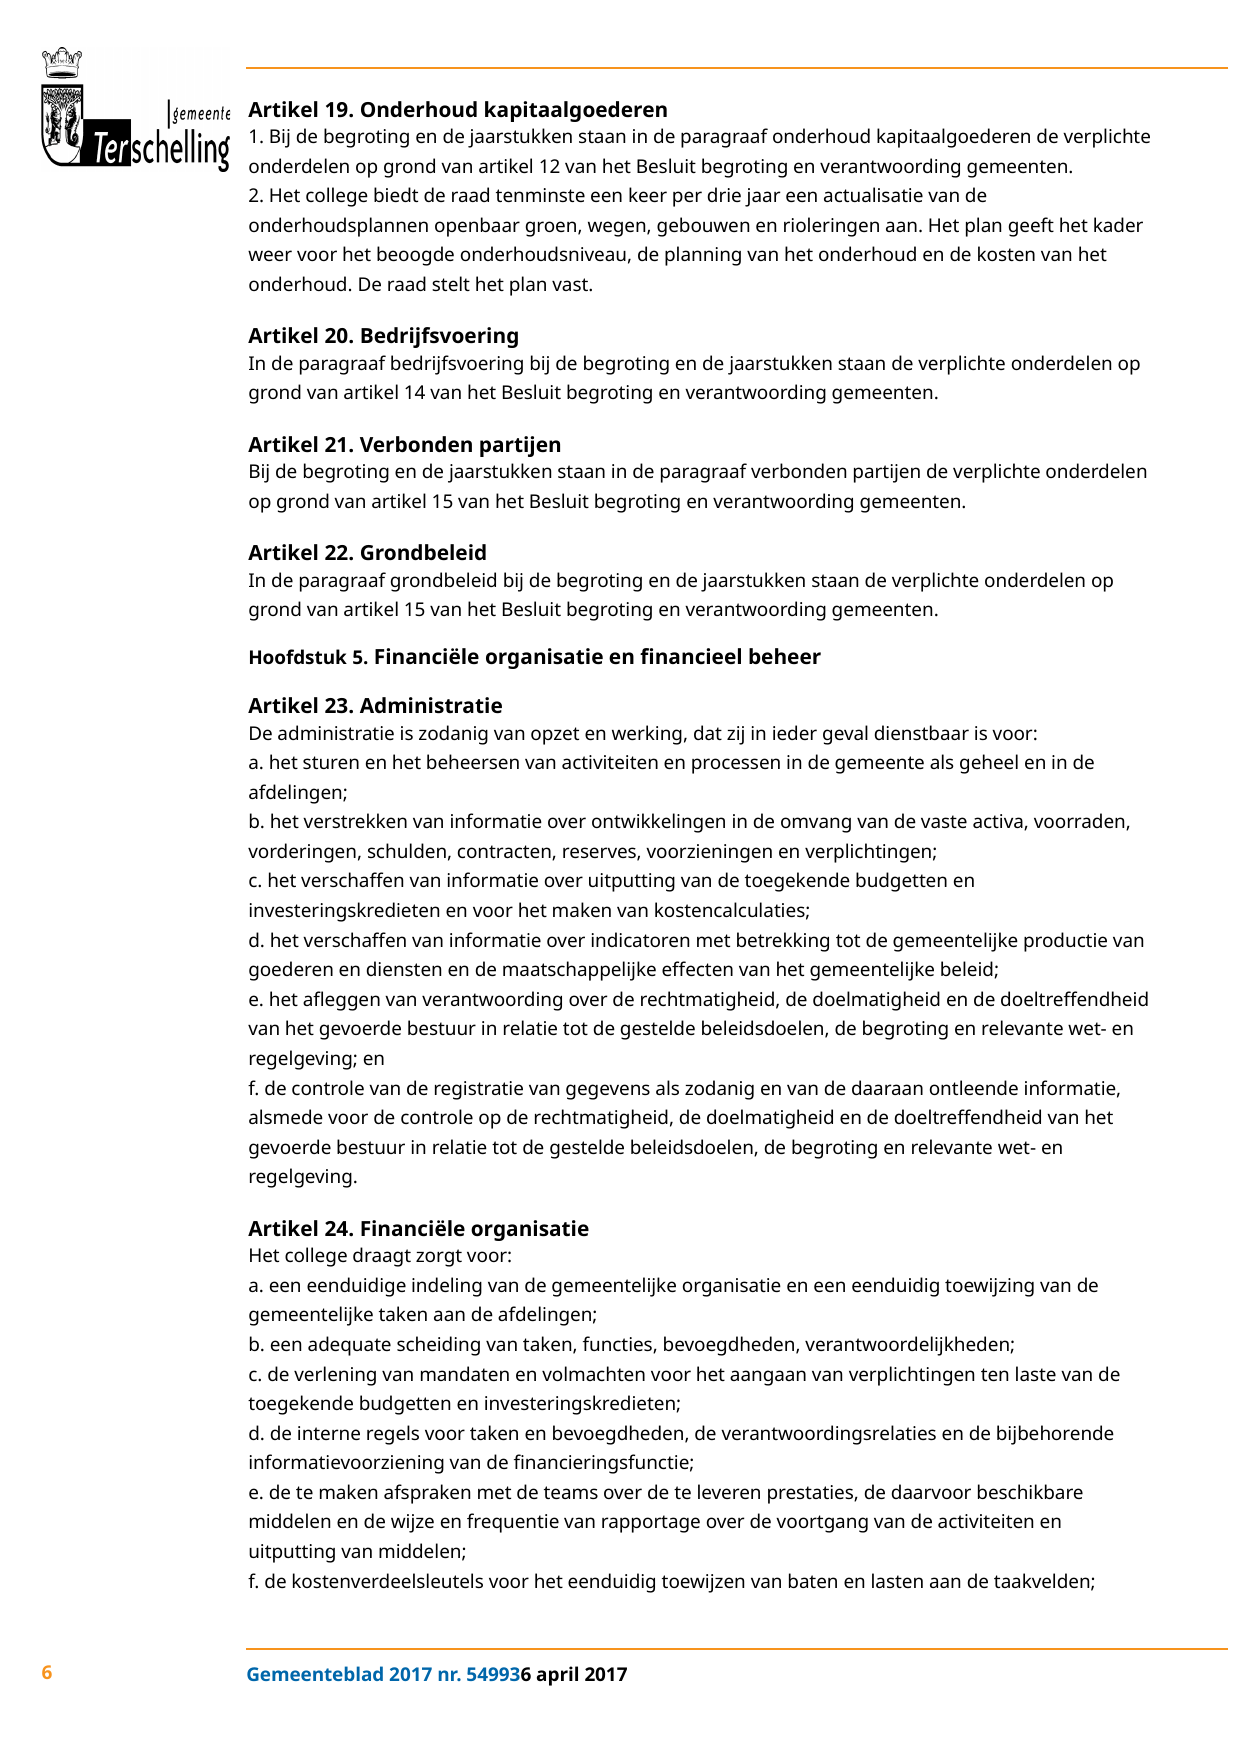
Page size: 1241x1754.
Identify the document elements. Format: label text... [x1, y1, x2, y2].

text Het college draagt zorgt voor: [248, 1242, 1152, 1268]
text 1. Bij de begroting en de jaarstukken staan in de paragraaf onderhoud kapitaalgoederen de verplichte onderdelen op grond van artikel 12 van het Besluit begroting en verantwoording gemeenten. [248, 123, 1152, 178]
text Bij de begroting en de jaarstukken staan in de paragraaf verbonden partijen de verplichte onderdelen op grond van artikel 15 van het Besluit begroting en verantwoording gemeenten. [248, 458, 1152, 514]
text In de paragraaf bedrijfsvoering bij de begroting en de jaarstukken staan de verplichte onderdelen op grond van artikel 14 van het Besluit begroting en verantwoording gemeenten. [248, 350, 1152, 405]
text a. een eenduidige indeling van de gemeentelijke organisatie en een eenduidig toewijzing van de gemeentelijke taken aan de afdelingen; [248, 1272, 1152, 1327]
text 2. Het college biedt de raad tenminste een keer per drie jaar een actualisatie van de onderhoudsplannen openbaar groen, wegen, gebouwen en rioleringen aan. Het plan geeft het kader weer voor het beoogde onderhoudsniveau, de planning van het onderhoud en de kosten van het onderhoud. De raad stelt het plan vast. [248, 182, 1152, 297]
text f. de kostenverdeelsleutels voor het eenduidig toewijzen van baten en lasten aan de taakvelden; [248, 1568, 1152, 1593]
text Artikel 24. Financiële organisatie [248, 1214, 1152, 1242]
text e. de te maken afspraken met de teams over de te leveren prestaties, de daarvoor beschikbare middelen en de wijze en frequentie van rapportage over de voortgang van de activiteiten en uitputting van middelen; [248, 1479, 1152, 1564]
text a. het sturen en het beheersen van activiteiten en processen in de gemeente als geheel en in de afdelingen; [248, 749, 1152, 805]
text d. de interne regels voor taken en bevoegdheden, de verantwoordingsrelaties en de bijbehorende informatievoorziening van de financieringsfunctie; [248, 1420, 1152, 1475]
text In de paragraaf grondbeleid bij de begroting en de jaarstukken staan de verplichte onderdelen op grond van artikel 15 van het Besluit begroting en verantwoording gemeenten. [248, 567, 1152, 622]
text d. het verschaffen van informatie over indicatoren met betrekking tot de gemeentelijke productie van goederen en diensten en de maatschappelijke effecten van het gemeentelijke beleid; [248, 927, 1152, 982]
text f. de controle van de registratie van gegevens als zodanig en van de daaraan ontleende informatie, alsmede voor de controle op de rechtmatigheid, de doelmatigheid en de doeltreffendheid van het gevoerde bestuur in relatie tot de gestelde beleidsdoelen, de begroting en relevante wet- en regelgeving. [248, 1075, 1152, 1189]
text Artikel 20. Bedrijfsvoering [248, 322, 1152, 350]
text Artikel 21. Verbonden partijen [248, 430, 1152, 458]
text Artikel 19. Onderhoud kapitaalgoederen [248, 95, 1152, 123]
text b. een adequate scheiding van taken, functies, bevoegdheden, verantwoordelijkheden; [248, 1331, 1152, 1357]
text c. het verschaffen van informatie over uitputting van de toegekende budgetten en investeringskredieten en voor het maken van kostencalculaties; [248, 868, 1152, 923]
text Hoofdstuk 5. Financiële organisatie en financieel beheer [248, 642, 1152, 671]
text e. het afleggen van verantwoording over de rechtmatigheid, de doelmatigheid en de doeltreffendheid van het gevoerde bestuur in relatie tot de gestelde beleidsdoelen, de begroting en relevante wet- en regelgeving; en [248, 986, 1152, 1071]
text De administratie is zodanig van opzet en werking, dat zij in ieder geval dienstbaar is voor: [248, 720, 1152, 746]
text Artikel 22. Grondbeleid [248, 538, 1152, 567]
text c. de verlening van mandaten en volmachten voor het aangaan van verplichtingen ten laste van de toegekende budgetten en investeringskredieten; [248, 1361, 1152, 1416]
text Artikel 23. Administratie [248, 691, 1152, 720]
text b. het verstrekken van informatie over ontwikkelingen in de omvang van de vaste activa, voorraden, vorderingen, schulden, contracten, reserves, voorzieningen en verplichtingen; [248, 808, 1152, 864]
picture [41, 47, 231, 172]
